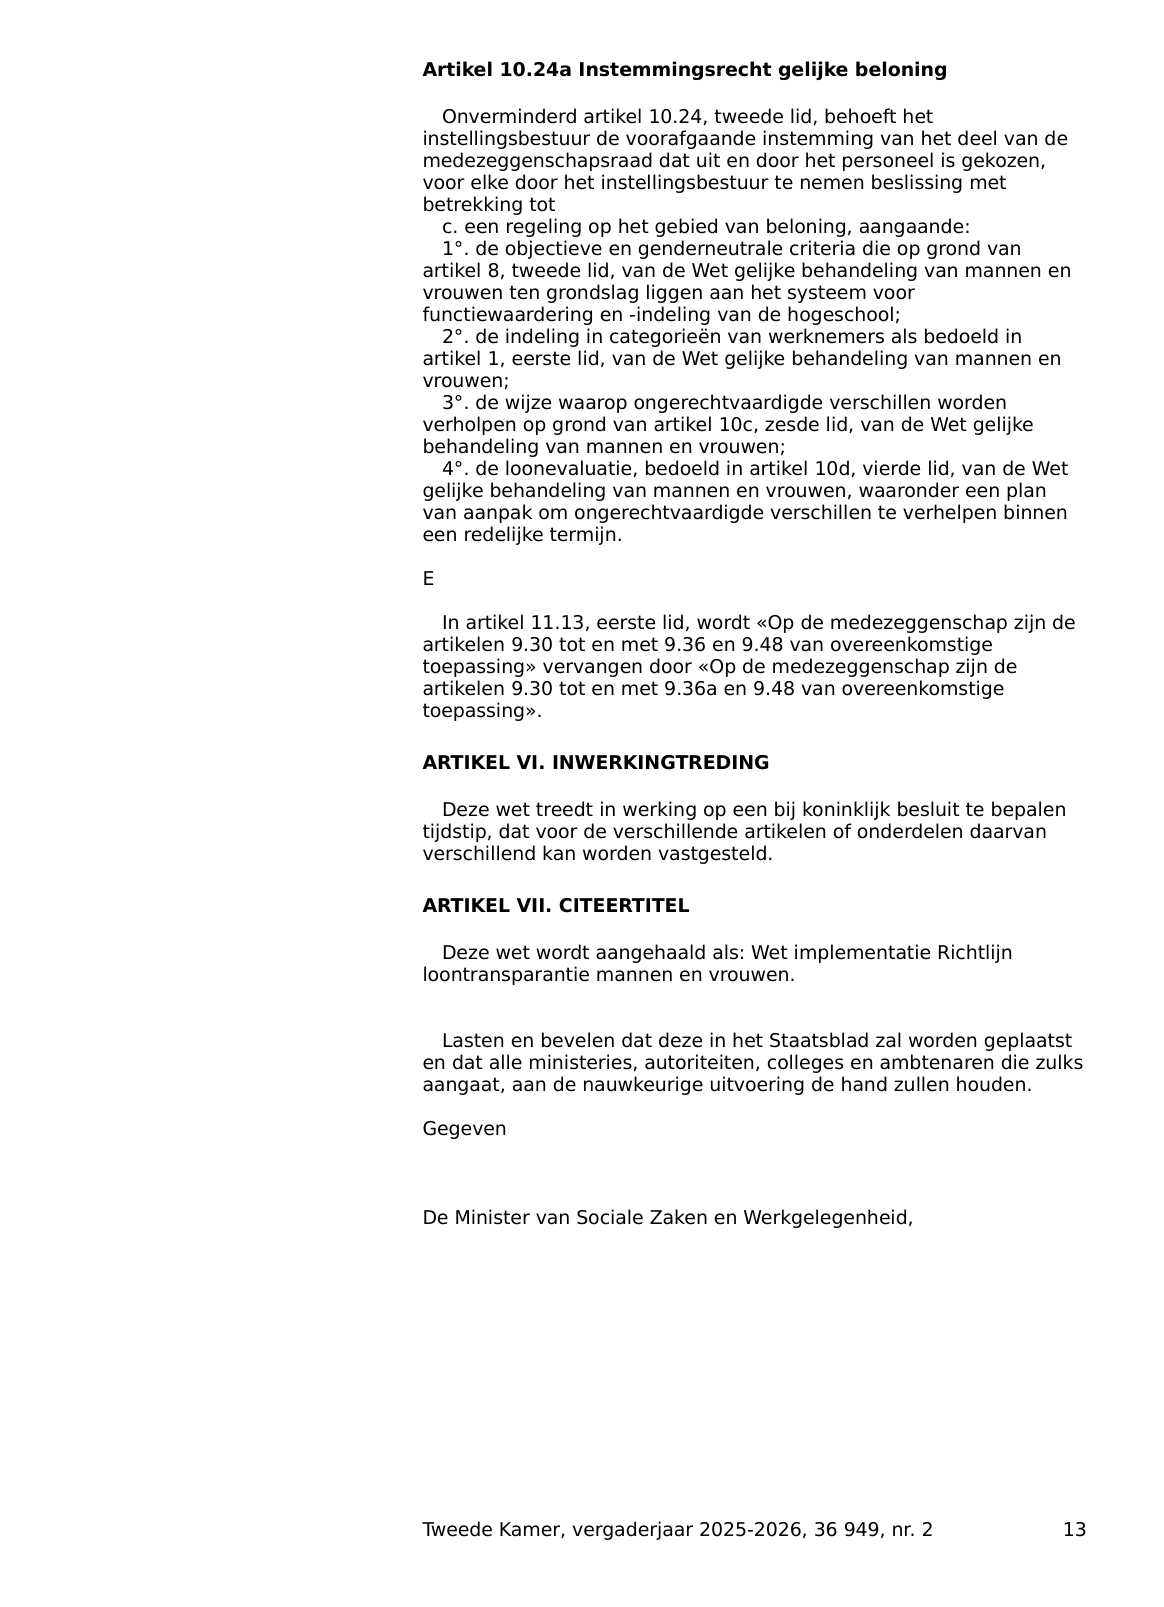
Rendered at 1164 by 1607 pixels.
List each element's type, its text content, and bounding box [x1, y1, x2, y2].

text De Minister van Sociale Zaken en Werkgelegenheid, [422, 1207, 1087, 1229]
text 4°. de loonevaluatie, bedoeld in artikel 10d, vierde lid, van de Wet gelijke behandeling van mannen en vrouwen, waaronder een plan van aanpak om ongerechtvaardigde verschillen te verhelpen binnen een redelijke termijn. [422, 458, 1087, 546]
text 3°. de wijze waarop ongerechtvaardigde verschillen worden verholpen op grond van artikel 10c, zesde lid, van de Wet gelijke behandeling van mannen en vrouwen; [422, 392, 1087, 458]
subtitle Artikel 10.24a Instemmingsrecht gelijke beloning [422, 59, 1087, 81]
text E [422, 568, 1087, 590]
text 1°. de objectieve en genderneutrale criteria die op grond van artikel 8, tweede lid, van de Wet gelijke behandeling van mannen en vrouwen ten grondslag liggen aan het systeem voor functiewaardering en -indeling van de hogeschool; [422, 238, 1087, 326]
text Deze wet wordt aangehaald als: Wet implementatie Richtlijn loontransparantie mannen en vrouwen. [422, 942, 1087, 986]
subtitle ARTIKEL VI. INWERKINGTREDING [422, 752, 1087, 774]
text Deze wet treedt in werking op een bij koninklijk besluit te bepalen tijdstip, dat voor de verschillende artikelen of onderdelen daarvan verschillend kan worden vastgesteld. [422, 799, 1087, 865]
text In artikel 11.13, eerste lid, wordt «Op de medezeggenschap zijn de artikelen 9.30 tot en met 9.36 en 9.48 van overeenkomstige toepassing» vervangen door «Op de medezeggenschap zijn de artikelen 9.30 tot en met 9.36a en 9.48 van overeenkomstige toepassing». [422, 612, 1087, 722]
text Gegeven [422, 1118, 1087, 1140]
text Onverminderd artikel 10.24, tweede lid, behoeft het instellingsbestuur de voorafgaande instemming van het deel van de medezeggenschapsraad dat uit en door het personeel is gekozen, voor elke door het instellingsbestuur te nemen beslissing met betrekking tot [422, 106, 1087, 216]
subtitle ARTIKEL VII. CITEERTITEL [422, 895, 1087, 917]
text 2°. de indeling in categorieën van werknemers als bedoeld in artikel 1, eerste lid, van de Wet gelijke behandeling van mannen en vrouwen; [422, 326, 1087, 392]
text c. een regeling op het gebied van beloning, aangaande: [422, 216, 1087, 238]
text Lasten en bevelen dat deze in het Staatsblad zal worden geplaatst en dat alle ministeries, autoriteiten, colleges en ambtenaren die zulks aangaat, aan de nauwkeurige uitvoering de hand zullen houden. [422, 1030, 1087, 1096]
